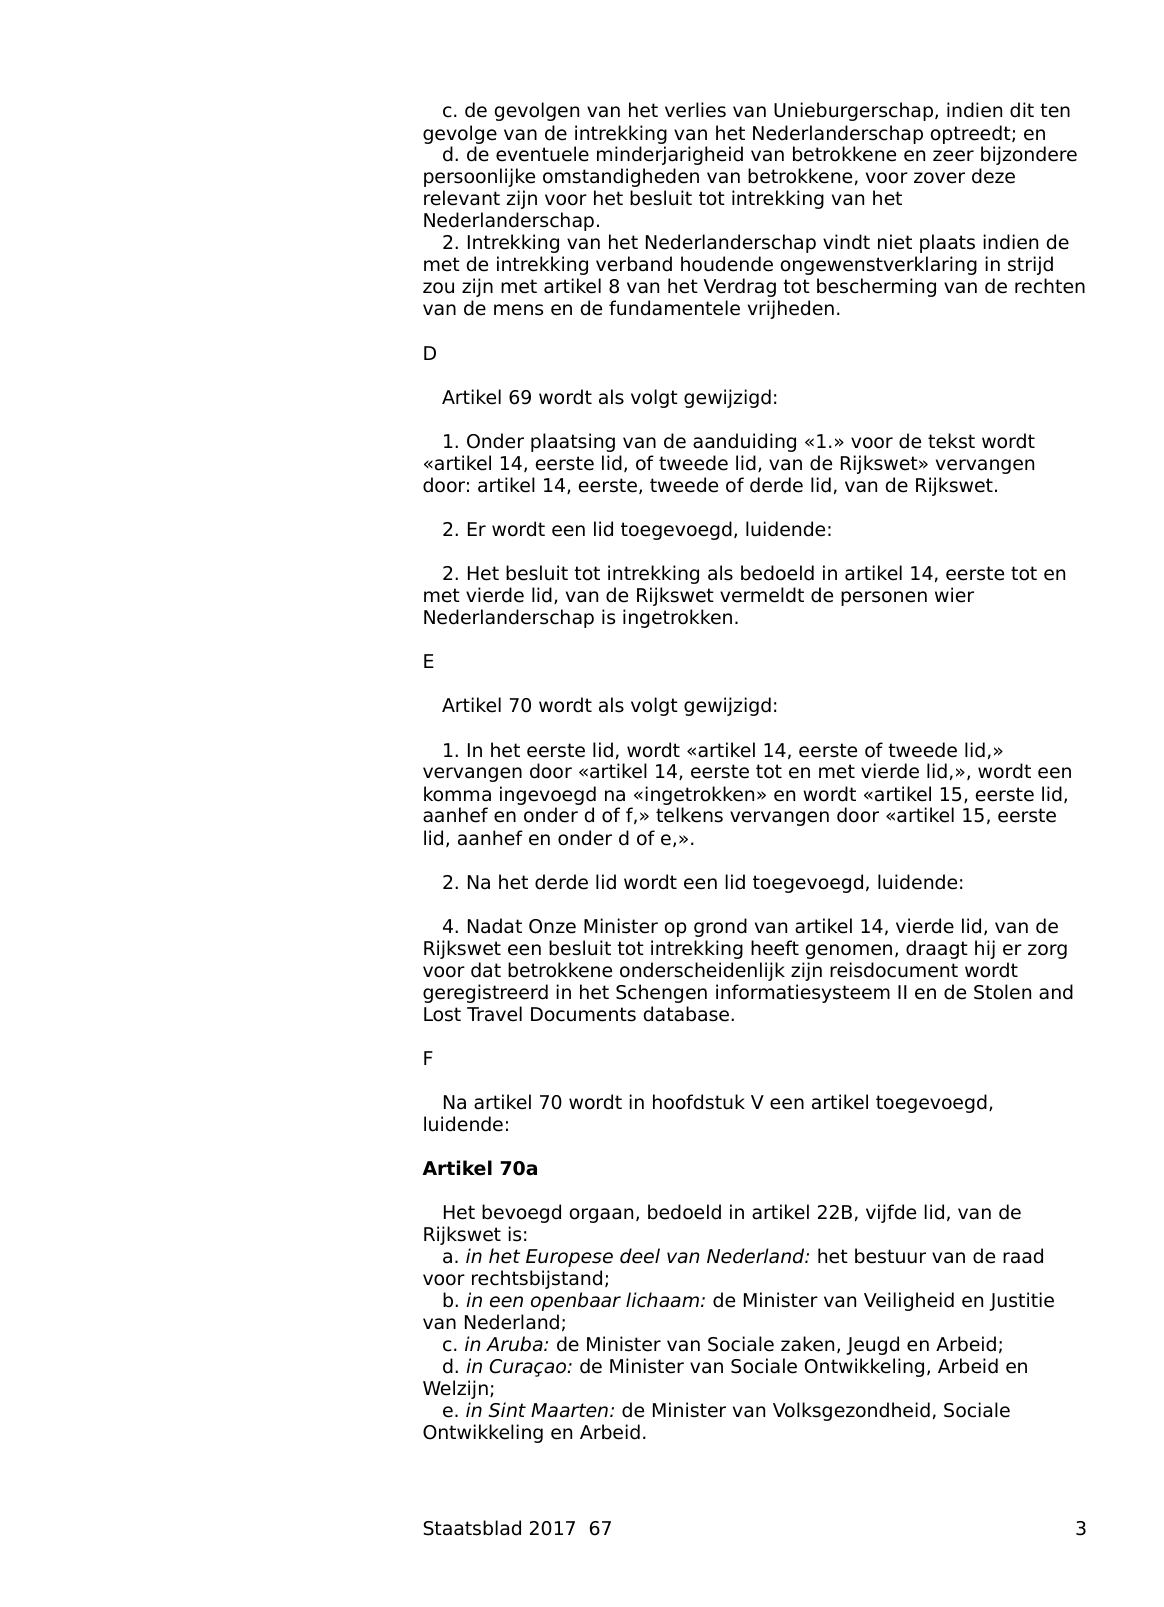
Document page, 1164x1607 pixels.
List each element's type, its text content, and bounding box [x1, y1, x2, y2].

text D [422, 342, 1087, 364]
text c. de gevolgen van het verlies van Unieburgerschap, indien dit ten gevolge van de intrekking van het Nederlanderschap optreedt; en [422, 100, 1087, 144]
text F [422, 1048, 1087, 1070]
text Artikel 70 wordt als volgt gewijzigd: [422, 695, 1087, 717]
text Na artikel 70 wordt in hoofdstuk V een artikel toegevoegd, luidende: [422, 1092, 1087, 1136]
text c. in Aruba: de Minister van Sociale zaken, Jeugd en Arbeid; [422, 1334, 1087, 1356]
subtitle Artikel 70a [422, 1158, 1087, 1180]
text 4. Nadat Onze Minister op grond van artikel 14, vierde lid, van de Rijkswet een besluit tot intrekking heeft genomen, draagt hij er zorg voor dat betrokkene onderscheidenlijk zijn reisdocument wordt geregistreerd in het Schengen informatiesysteem II en de Stolen and Lost Travel Documents database. [422, 916, 1087, 1026]
text Het bevoegd orgaan, bedoeld in artikel 22B, vijfde lid, van de Rijkswet is: [422, 1202, 1087, 1246]
text d. de eventuele minderjarigheid van betrokkene en zeer bijzondere persoonlijke omstandigheden van betrokkene, voor zover deze relevant zijn voor het besluit tot intrekking van het Nederlanderschap. [422, 144, 1087, 232]
text 1. In het eerste lid, wordt «artikel 14, eerste of tweede lid,» vervangen door «artikel 14, eerste tot en met vierde lid,», wordt een komma ingevoegd na «ingetrokken» en wordt «artikel 15, eerste lid, aanhef en onder d of f,» telkens vervangen door «artikel 15, eerste lid, aanhef en onder d of e,». [422, 739, 1087, 849]
text 2. Er wordt een lid toegevoegd, luidende: [422, 519, 1087, 541]
text b. in een openbaar lichaam: de Minister van Veiligheid en Justitie van Nederland; [422, 1290, 1087, 1334]
text E [422, 651, 1087, 673]
text d. in Curaçao: de Minister van Sociale Ontwikkeling, Arbeid en Welzijn; [422, 1356, 1087, 1400]
text 2. Na het derde lid wordt een lid toegevoegd, luidende: [422, 872, 1087, 893]
text 2. Het besluit tot intrekking als bedoeld in artikel 14, eerste tot en met vierde lid, van de Rijkswet vermeldt de personen wier Nederlanderschap is ingetrokken. [422, 563, 1087, 629]
text 1. Onder plaatsing van de aanduiding «1.» voor de tekst wordt «artikel 14, eerste lid, of tweede lid, van de Rijkswet» vervangen door: artikel 14, eerste, tweede of derde lid, van de Rijkswet. [422, 431, 1087, 497]
text e. in Sint Maarten: de Minister van Volksgezondheid, Sociale Ontwikkeling en Arbeid. [422, 1400, 1087, 1444]
text Artikel 69 wordt als volgt gewijzigd: [422, 387, 1087, 408]
text a. in het Europese deel van Nederland: het bestuur van de raad voor rechtsbijstand; [422, 1246, 1087, 1290]
text 2. Intrekking van het Nederlanderschap vindt niet plaats indien de met de intrekking verband houdende ongewenstverklaring in strijd zou zijn met artikel 8 van het Verdrag tot bescherming van de rechten van de mens en de fundamentele vrijheden. [422, 232, 1087, 320]
